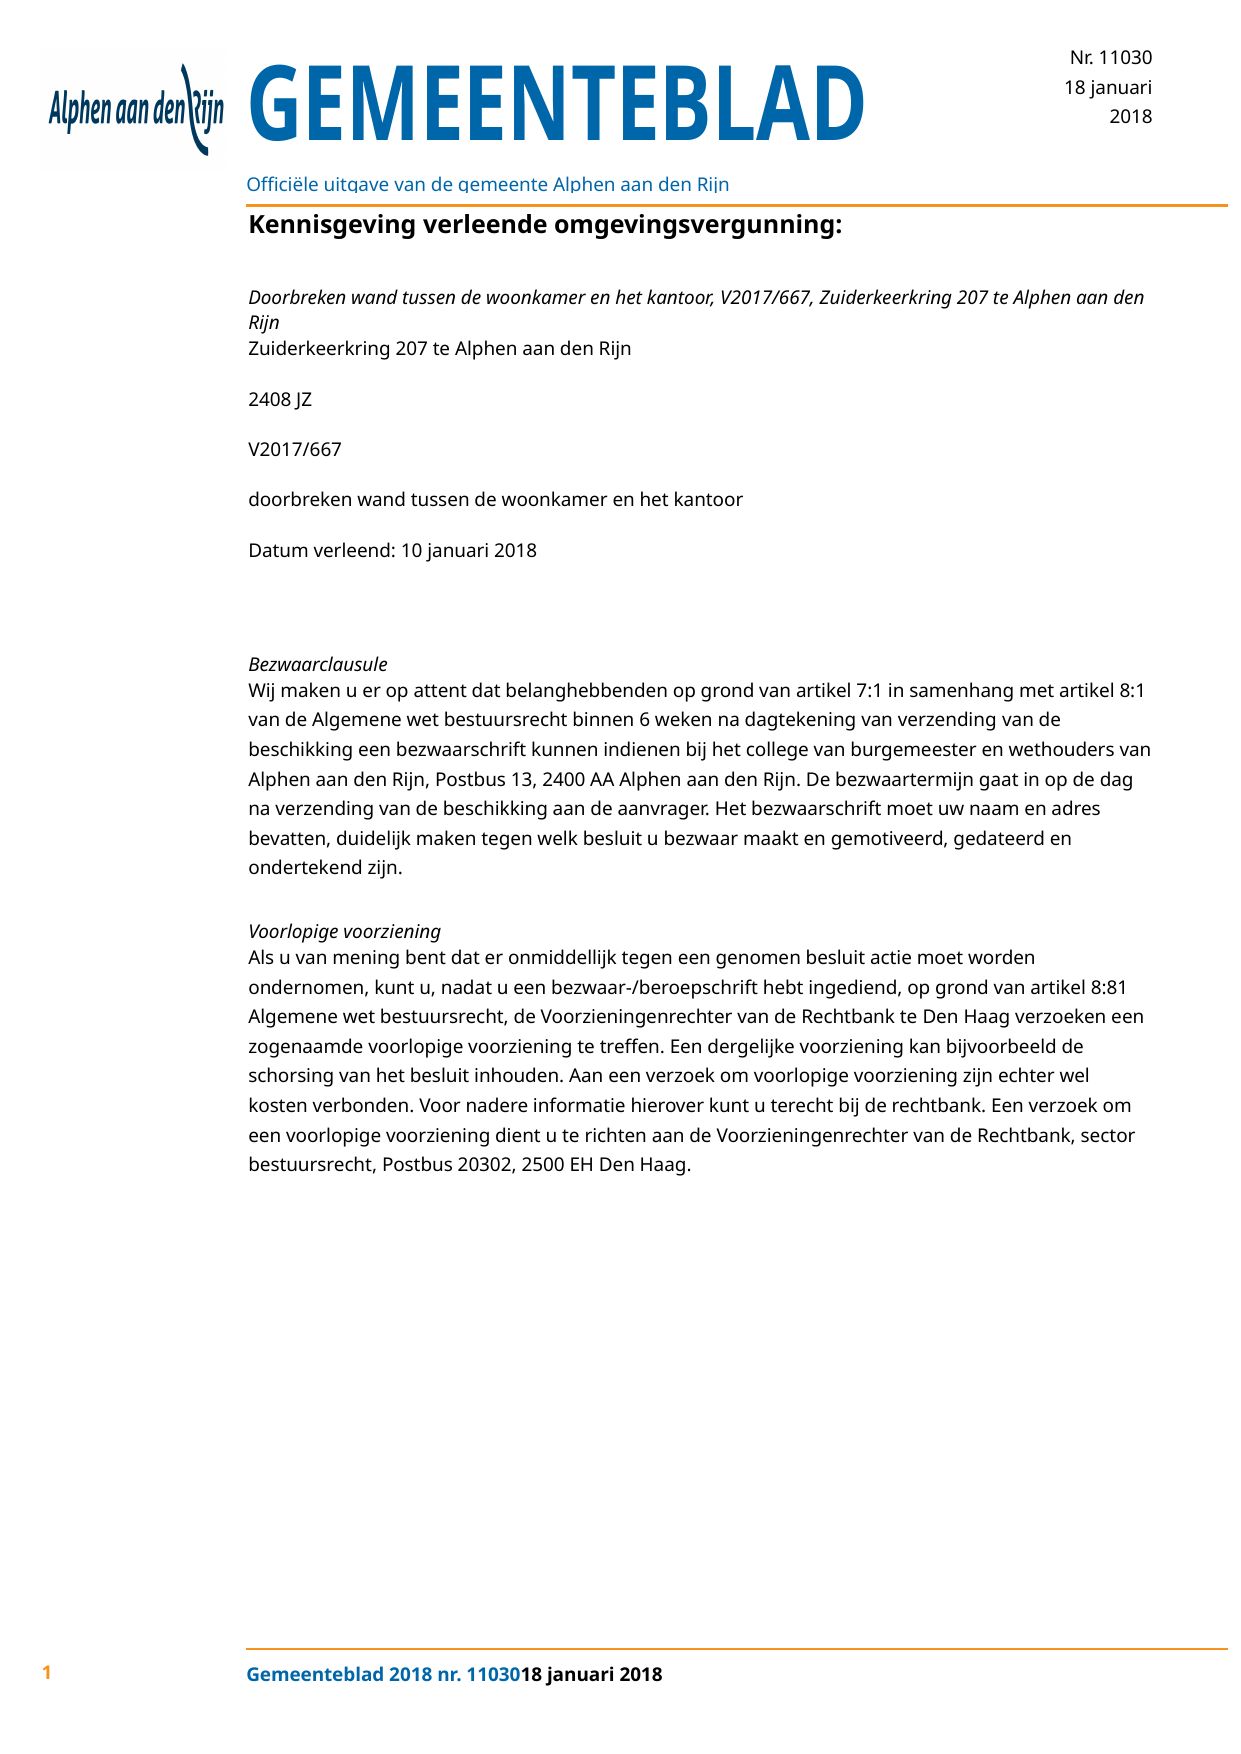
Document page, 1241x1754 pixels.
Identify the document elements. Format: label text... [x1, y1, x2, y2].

text Datum verleend: 10 januari 2018 [248, 537, 1152, 563]
text Zuiderkeerkring 207 te Alphen aan den Rijn [248, 335, 1152, 361]
text Kennisgeving verleende omgevingsvergunning: [248, 207, 1152, 241]
text Bezwaarclausule [248, 651, 1152, 677]
text Doorbreken wand tussen de woonkamer en het kantoor, V2017/667, Zuiderkeerkring 207 te Alphen aan den Rijn [248, 284, 1152, 335]
text doorbreken wand tussen de woonkamer en het kantoor [248, 487, 1152, 512]
text V2017/667 [248, 436, 1152, 462]
text Wij maken u er op attent dat belanghebbenden op grond van artikel 7:1 in samenhang met artikel 8:1 van de Algemene wet bestuursrecht binnen 6 weken na dagtekening van verzending van de beschikking een bezwaarschrift kunnen indienen bij het college van burgemeester en wethouders van Alphen aan den Rijn, Postbus 13, 2400 AA Alphen aan den Rijn. De bezwaartermijn gaat in op de dag na verzending van de beschikking aan de aanvrager. Het bezwaarschrift moet uw naam en adres bevatten, duidelijk maken tegen welk besluit u bezwaar maakt en gemotiveerd, gedateerd en ondertekend zijn. [248, 677, 1152, 880]
text 2408 JZ [248, 386, 1152, 411]
text Voorlopige voorziening [248, 918, 1152, 944]
picture [41, 47, 231, 172]
text Als u van mening bent dat er onmiddellijk tegen een genomen besluit actie moet worden ondernomen, kunt u, nadat u een bezwaar-/beroepschrift hebt ingediend, op grond van artikel 8:81 Algemene wet bestuursrecht, de Voorzieningenrechter van de Rechtbank te Den Haag verzoeken een zogenaamde voorlopige voorziening te treffen. Een dergelijke voorziening kan bijvoorbeeld de schorsing van het besluit inhouden. Aan een verzoek om voorlopige voorziening zijn echter wel kosten verbonden. Voor nadere informatie hierover kunt u terecht bij de rechtbank. Een verzoek om een voorlopige voorziening dient u te richten aan de Voorzieningenrechter van de Rechtbank, sector bestuursrecht, Postbus 20302, 2500 EH Den Haag. [248, 944, 1152, 1177]
